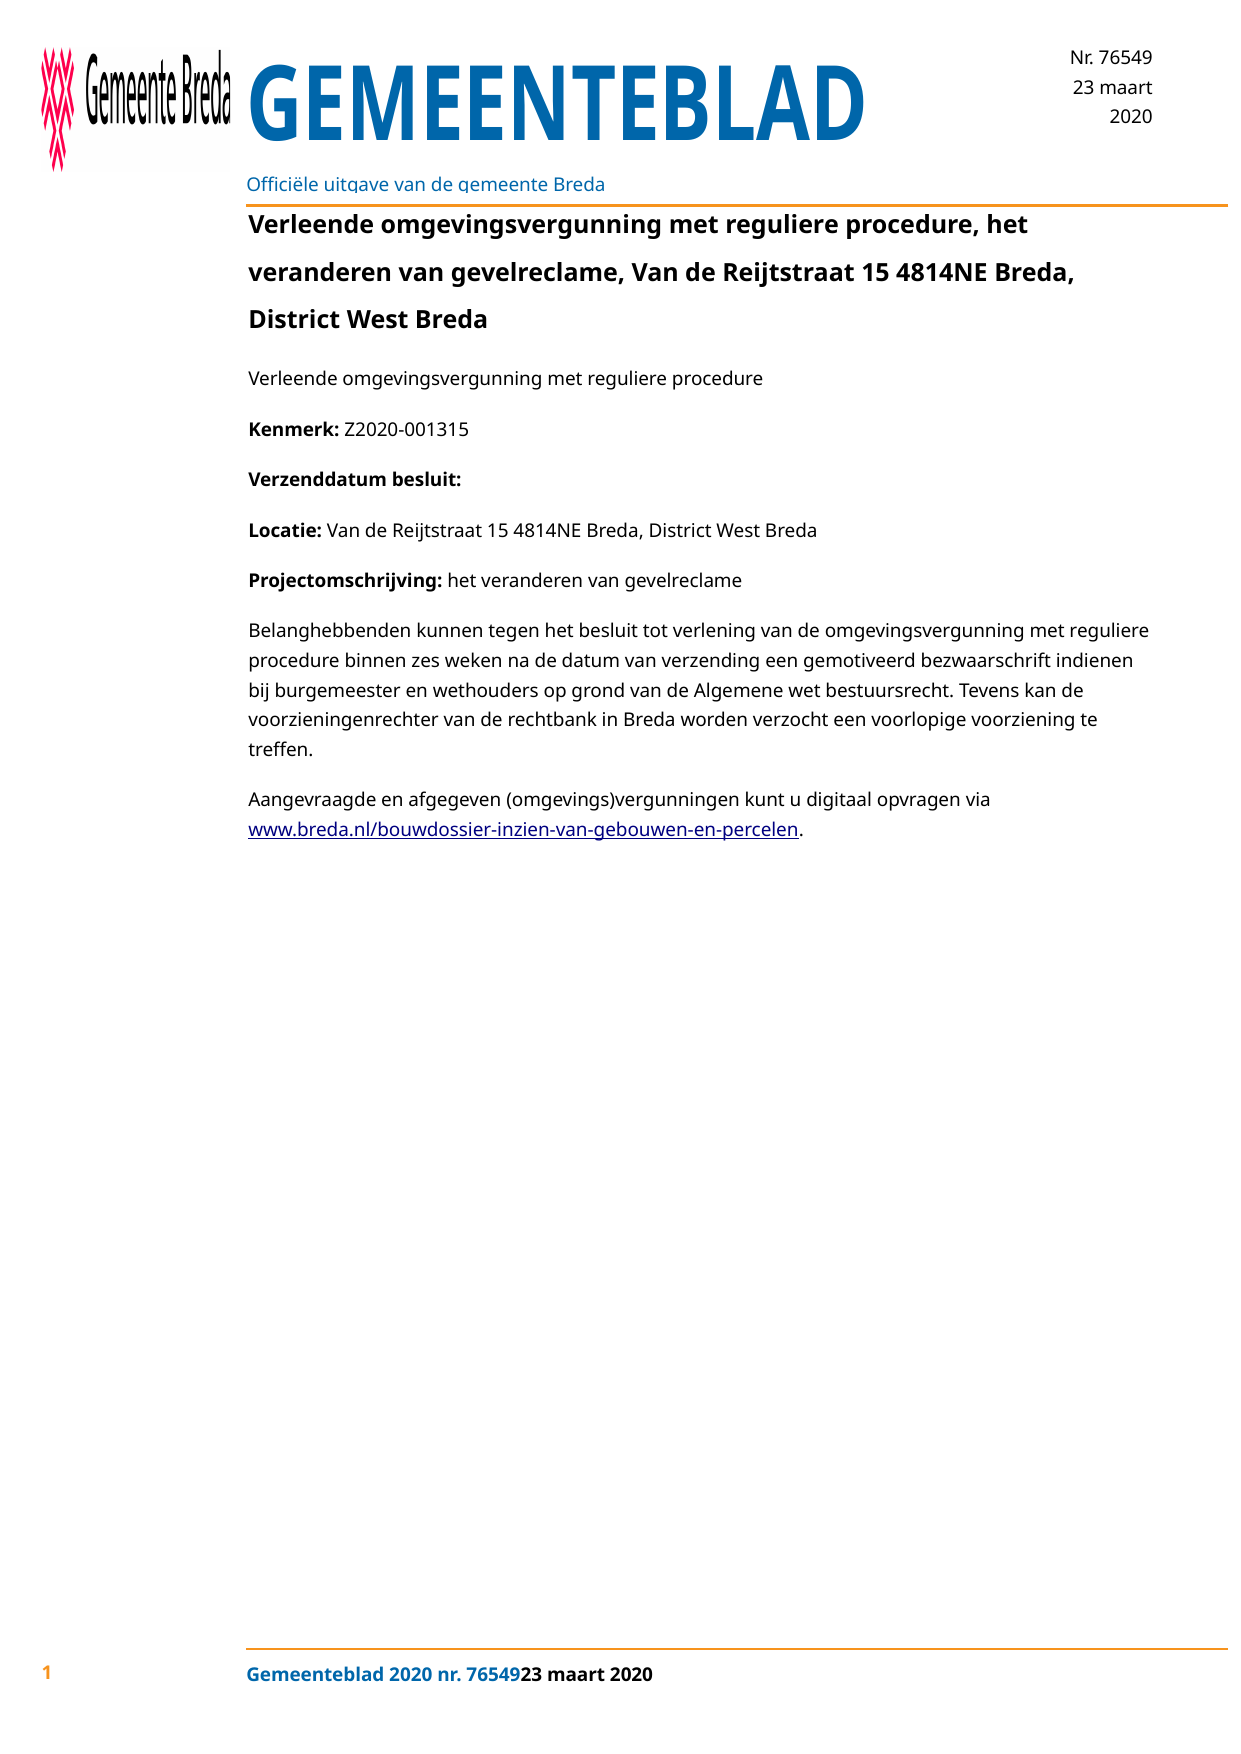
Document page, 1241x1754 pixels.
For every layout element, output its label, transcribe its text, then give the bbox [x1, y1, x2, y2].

text Verzenddatum besluit: [248, 466, 1152, 492]
text Projectomschrijving: het veranderen van gevelreclame [248, 567, 1152, 593]
text Locatie: Van de Reijtstraat 15 4814NE Breda, District West Breda [248, 517, 1152, 542]
text Verleende omgevingsvergunning met reguliere procedure, het veranderen van gevelreclame, Van de Reijtstraat 15 4814NE Breda, District West Breda [248, 207, 1152, 336]
picture [41, 47, 231, 172]
text Kenmerk: Z2020-001315 [248, 416, 1152, 442]
text Aangevraagde en afgegeven (omgevings)vergunningen kunt u digitaal opvragen via www.breda.nl/bouwdossier-inzien-van-gebouwen-en-percelen. [248, 786, 1152, 842]
text Verleende omgevingsvergunning met reguliere procedure [248, 366, 1152, 391]
text Belanghebbenden kunnen tegen het besluit tot verlening van de omgevingsvergunning met reguliere procedure binnen zes weken na de datum van verzending een gemotiveerd bezwaarschrift indienen bij burgemeester en wethouders op grond van de Algemene wet bestuursrecht. Tevens kan de voorzieningenrechter van de rechtbank in Breda worden verzocht een voorlopige voorziening te treffen. [248, 618, 1152, 762]
